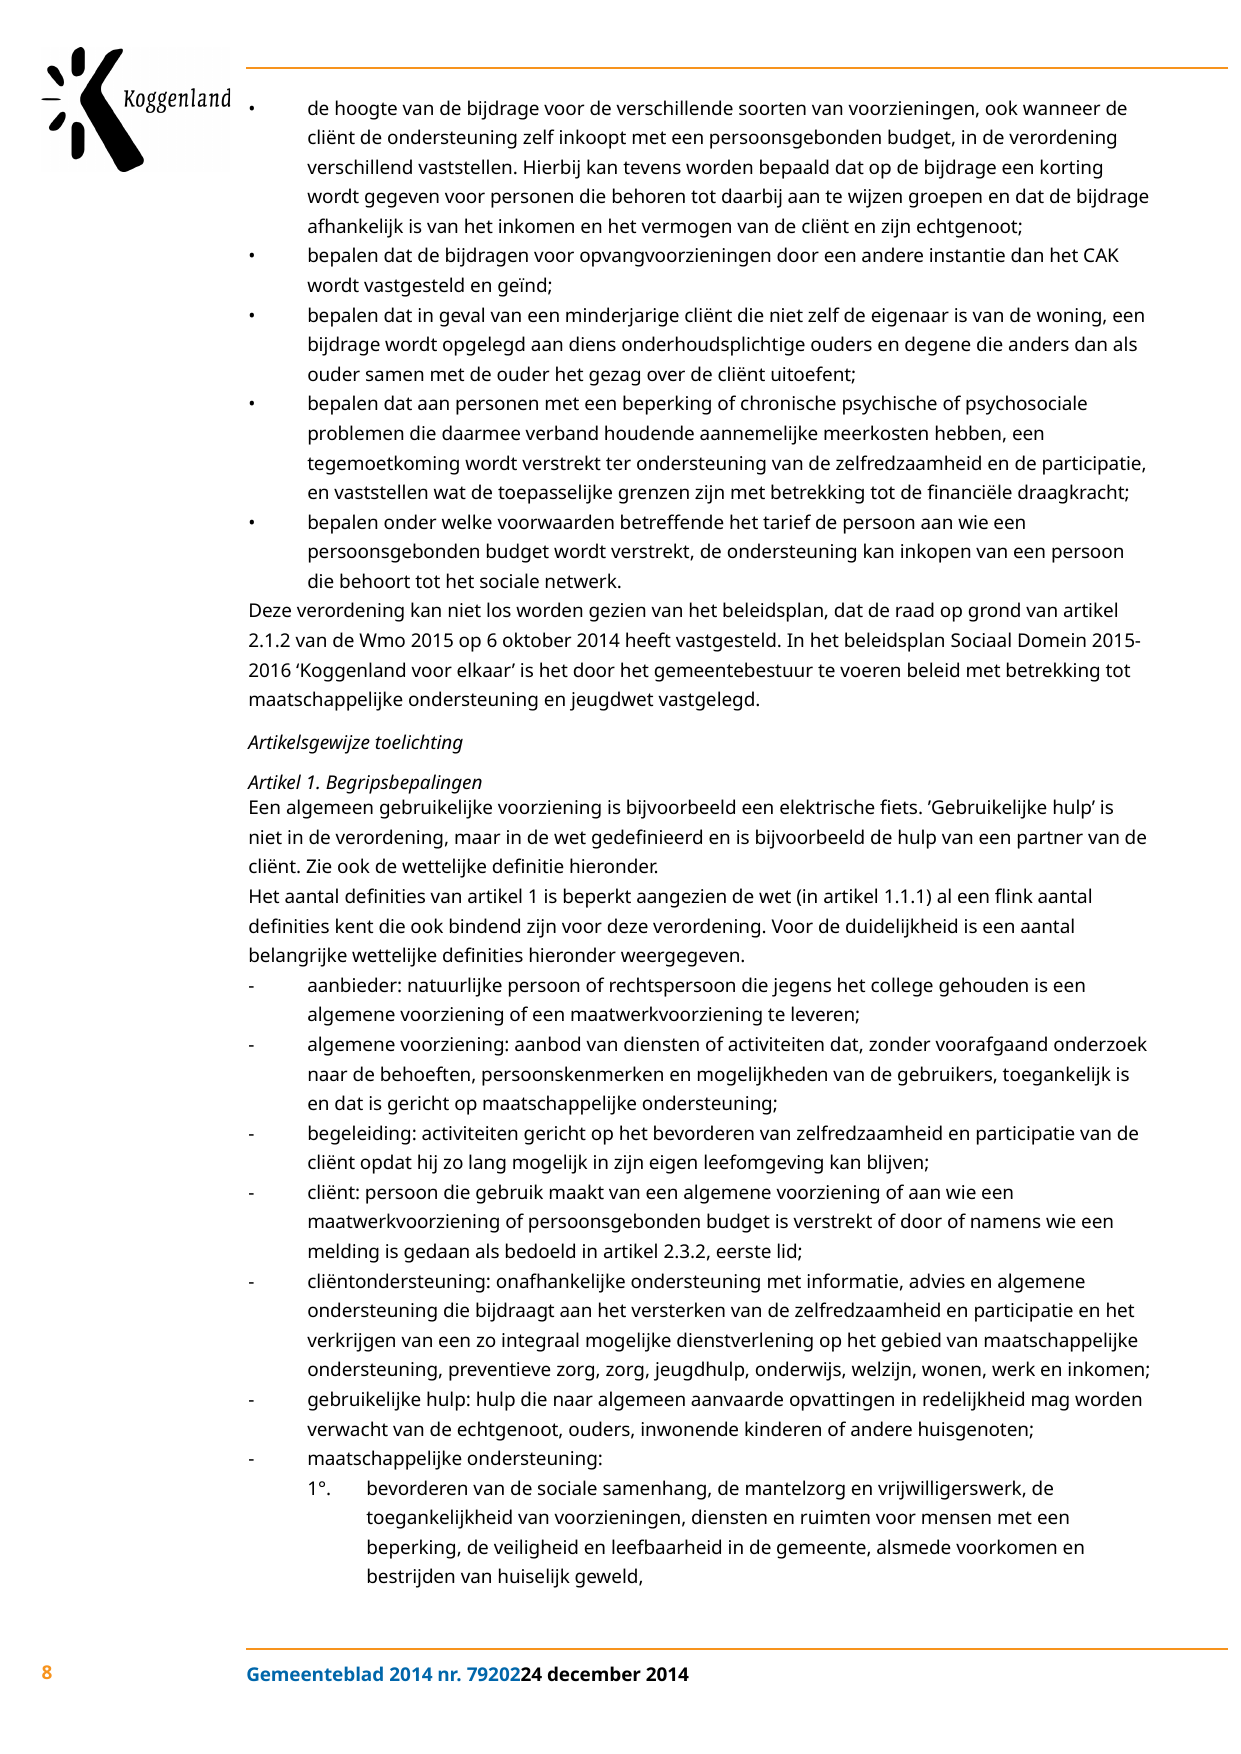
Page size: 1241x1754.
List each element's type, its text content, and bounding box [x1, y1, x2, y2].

list cliënt: persoon die gebruik maakt van een algemene voorziening of aan wie een maatwerkvoorziening of persoonsgebonden budget is verstrekt of door of namens wie een melding is gedaan als bedoeld in artikel 2.3.2, eerste lid; [248, 1179, 1152, 1264]
text Artikel 1. Begripsbepalingen [248, 769, 1152, 794]
list bevorderen van de sociale samenhang, de mantelzorg en vrijwilligerswerk, de toegankelijkheid van voorzieningen, diensten en ruimten voor mensen met een beperking, de veiligheid en leefbaarheid in de gemeente, alsmede voorkomen en bestrijden van huiselijk geweld, [307, 1475, 1152, 1589]
text Een algemeen gebruikelijke voorziening is bijvoorbeeld een elektrische fiets. ’Gebruikelijke hulp’ is niet in de verordening, maar in de wet gedefinieerd en is bijvoorbeeld de hulp van een partner van de cliënt. Zie ook de wettelijke definitie hieronder. [248, 794, 1152, 879]
text Het aantal definities van artikel 1 is beperkt aangezien de wet (in artikel 1.1.1) al een flink aantal definities kent die ook bindend zijn voor deze verordening. Voor de duidelijkheid is een aantal belangrijke wettelijke definities hieronder weergegeven. [248, 883, 1152, 968]
list gebruikelijke hulp: hulp die naar algemeen aanvaarde opvattingen in redelijkheid mag worden verwacht van de echtgenoot, ouders, inwonende kinderen of andere huisgenoten; [248, 1386, 1152, 1442]
list aanbieder: natuurlijke persoon of rechtspersoon die jegens het college gehouden is een algemene voorziening of een maatwerkvoorziening te leveren; [248, 972, 1152, 1027]
picture [41, 47, 231, 172]
list bepalen dat in geval van een minderjarige cliënt die niet zelf de eigenaar is van de woning, een bijdrage wordt opgelegd aan diens onderhoudsplichtige ouders en degene die anders dan als ouder samen met de ouder het gezag over de cliënt uitoefent; [248, 302, 1152, 387]
list algemene voorziening: aanbod van diensten of activiteiten dat, zonder voorafgaand onderzoek naar de behoeften, persoonskenmerken en mogelijkheden van de gebruikers, toegankelijk is en dat is gericht op maatschappelijke ondersteuning; [248, 1031, 1152, 1116]
list bepalen onder welke voorwaarden betreffende het tarief de persoon aan wie een persoonsgebonden budget wordt verstrekt, de ondersteuning kan inkopen van een persoon die behoort tot het sociale netwerk. [248, 509, 1152, 594]
text Artikelsgewijze toelichting [248, 729, 1152, 755]
list maatschappelijke ondersteuning: [248, 1445, 1152, 1471]
list bepalen dat aan personen met een beperking of chronische psychische of psychosociale problemen die daarmee verband houdende aannemelijke meerkosten hebben, een tegemoetkoming wordt verstrekt ter ondersteuning van de zelfredzaamheid en de participatie, en vaststellen wat de toepasselijke grenzen zijn met betrekking tot de financiële draagkracht; [248, 391, 1152, 505]
text Deze verordening kan niet los worden gezien van het beleidsplan, dat de raad op grond van artikel 2.1.2 van de Wmo 2015 op 6 oktober 2014 heeft vastgesteld. In het beleidsplan Sociaal Domein 2015- 2016 ‘Koggenland voor elkaar’ is het door het gemeentebestuur te voeren beleid met betrekking tot maatschappelijke ondersteuning en jeugdwet vastgelegd. [248, 598, 1152, 712]
list de hoogte van de bijdrage voor de verschillende soorten van voorzieningen, ook wanneer de cliënt de ondersteuning zelf inkoopt met een persoonsgebonden budget, in de verordening verschillend vaststellen. Hierbij kan tevens worden bepaald dat op de bijdrage een korting wordt gegeven voor personen die behoren tot daarbij aan te wijzen groepen en dat de bijdrage afhankelijk is van het inkomen en het vermogen van de cliënt en zijn echtgenoot; [248, 95, 1152, 239]
list bepalen dat de bijdragen voor opvangvoorzieningen door een andere instantie dan het CAK wordt vastgesteld en geïnd; [248, 243, 1152, 298]
list begeleiding: activiteiten gericht op het bevorderen van zelfredzaamheid en participatie van de cliënt opdat hij zo lang mogelijk in zijn eigen leefomgeving kan blijven; [248, 1120, 1152, 1175]
list cliëntondersteuning: onafhankelijke ondersteuning met informatie, advies en algemene ondersteuning die bijdraagt aan het versterken van de zelfredzaamheid en participatie en het verkrijgen van een zo integraal mogelijke dienstverlening op het gebied van maatschappelijke ondersteuning, preventieve zorg, zorg, jeugdhulp, onderwijs, welzijn, wonen, werk en inkomen; [248, 1268, 1152, 1382]
